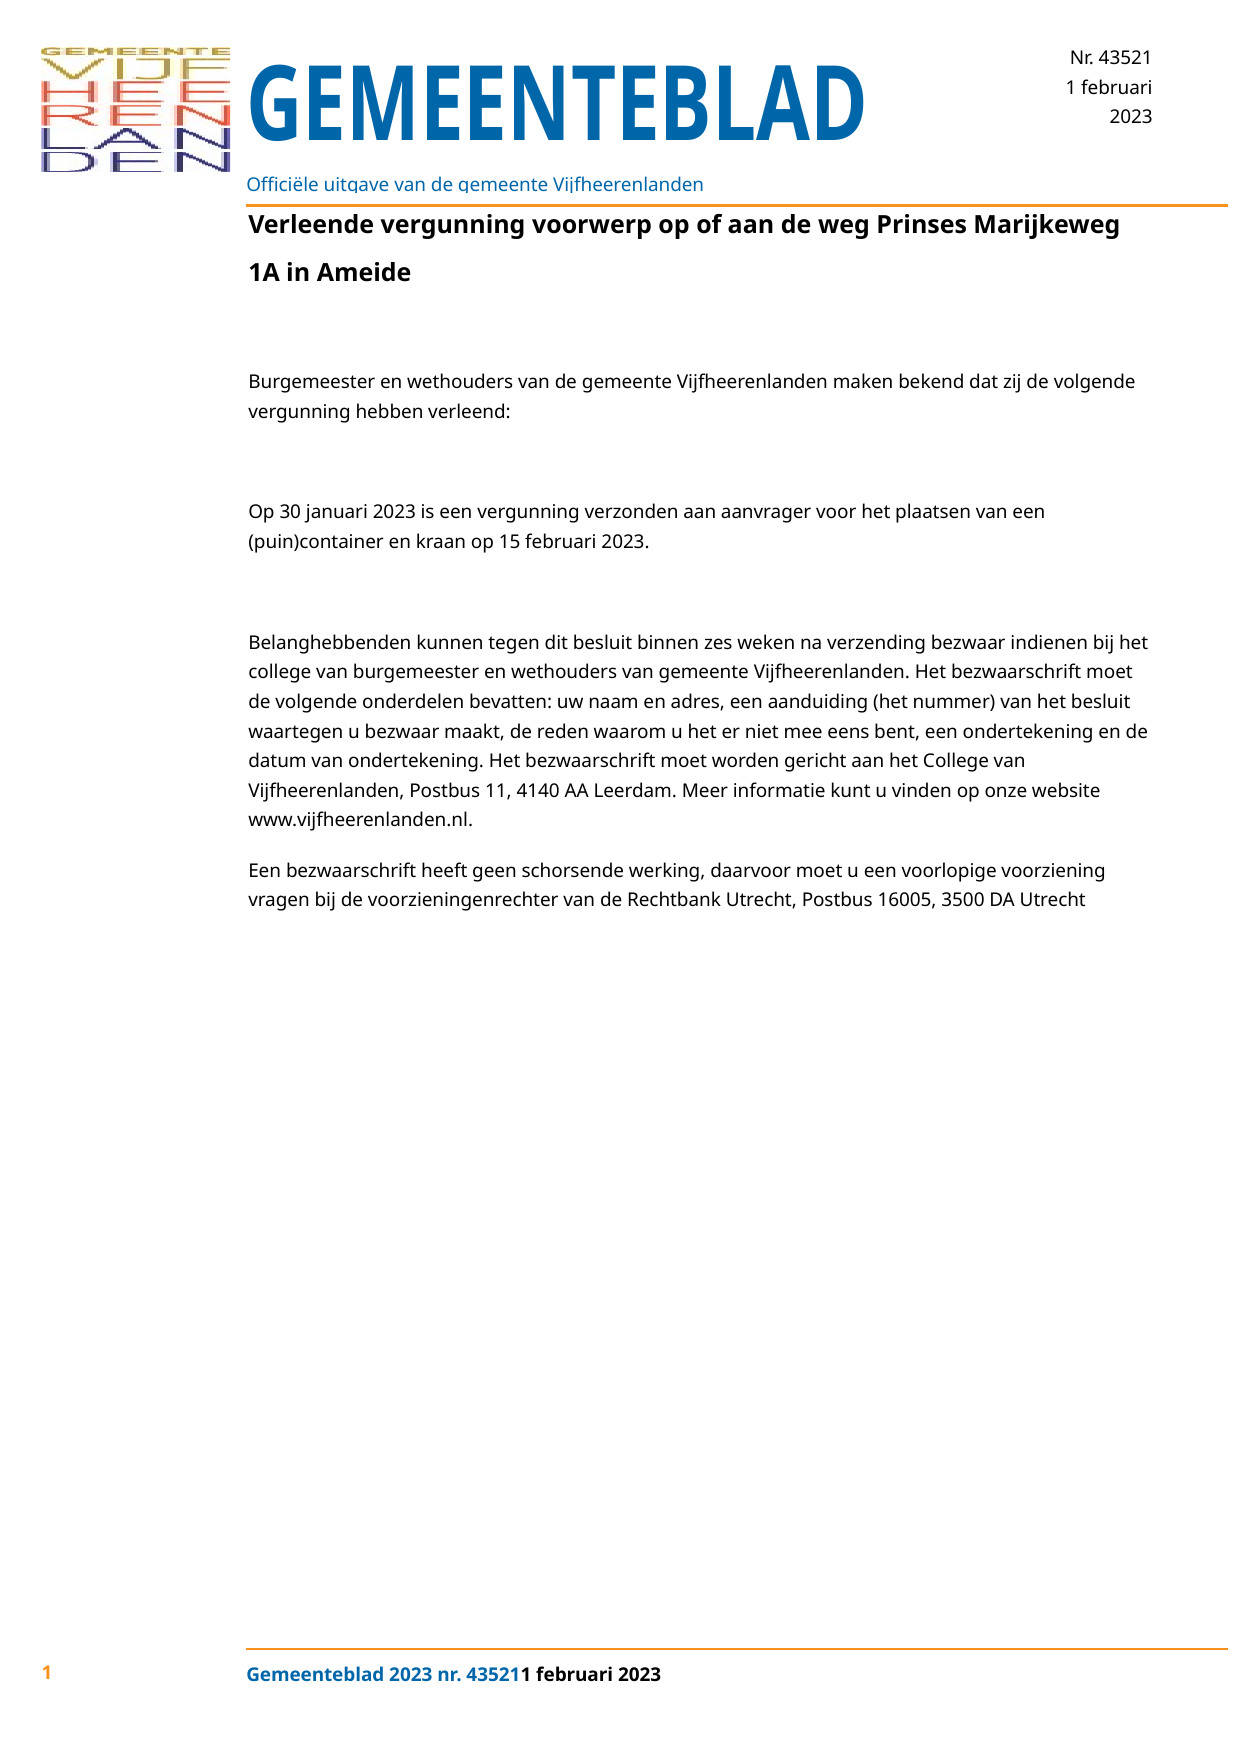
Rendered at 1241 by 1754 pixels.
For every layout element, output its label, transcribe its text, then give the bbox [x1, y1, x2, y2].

text Burgemeester en wethouders van de gemeente Vijfheerenlanden maken bekend dat zij de volgende vergunning hebben verleend: [248, 368, 1152, 424]
text Verleende vergunning voorwerp op of aan de weg Prinses Marijkeweg 1A in Ameide [248, 207, 1152, 288]
picture [41, 47, 231, 172]
text Een bezwaarschrift heeft geen schorsende werking, daarvoor moet u een voorlopige voorziening vragen bij de voorzieningenrechter van de Rechtbank Utrecht, Postbus 16005, 3500 DA Utrecht [248, 857, 1152, 912]
text Op 30 januari 2023 is een vergunning verzonden aan aanvrager voor het plaatsen van een (puin)container en kraan op 15 februari 2023. [248, 499, 1152, 554]
text Belanghebbenden kunnen tegen dit besluit binnen zes weken na verzending bezwaar indienen bij het college van burgemeester en wethouders van gemeente Vijfheerenlanden. Het bezwaarschrift moet de volgende onderdelen bevatten: uw naam en adres, een aanduiding (het nummer) van het besluit waartegen u bezwaar maakt, de reden waarom u het er niet mee eens bent, een ondertekening en de datum van ondertekening. Het bezwaarschrift moet worden gericht aan het College van Vijfheerenlanden, Postbus 11, 4140 AA Leerdam. Meer informatie kunt u vinden op onze website www.vijfheerenlanden.nl. [248, 629, 1152, 832]
